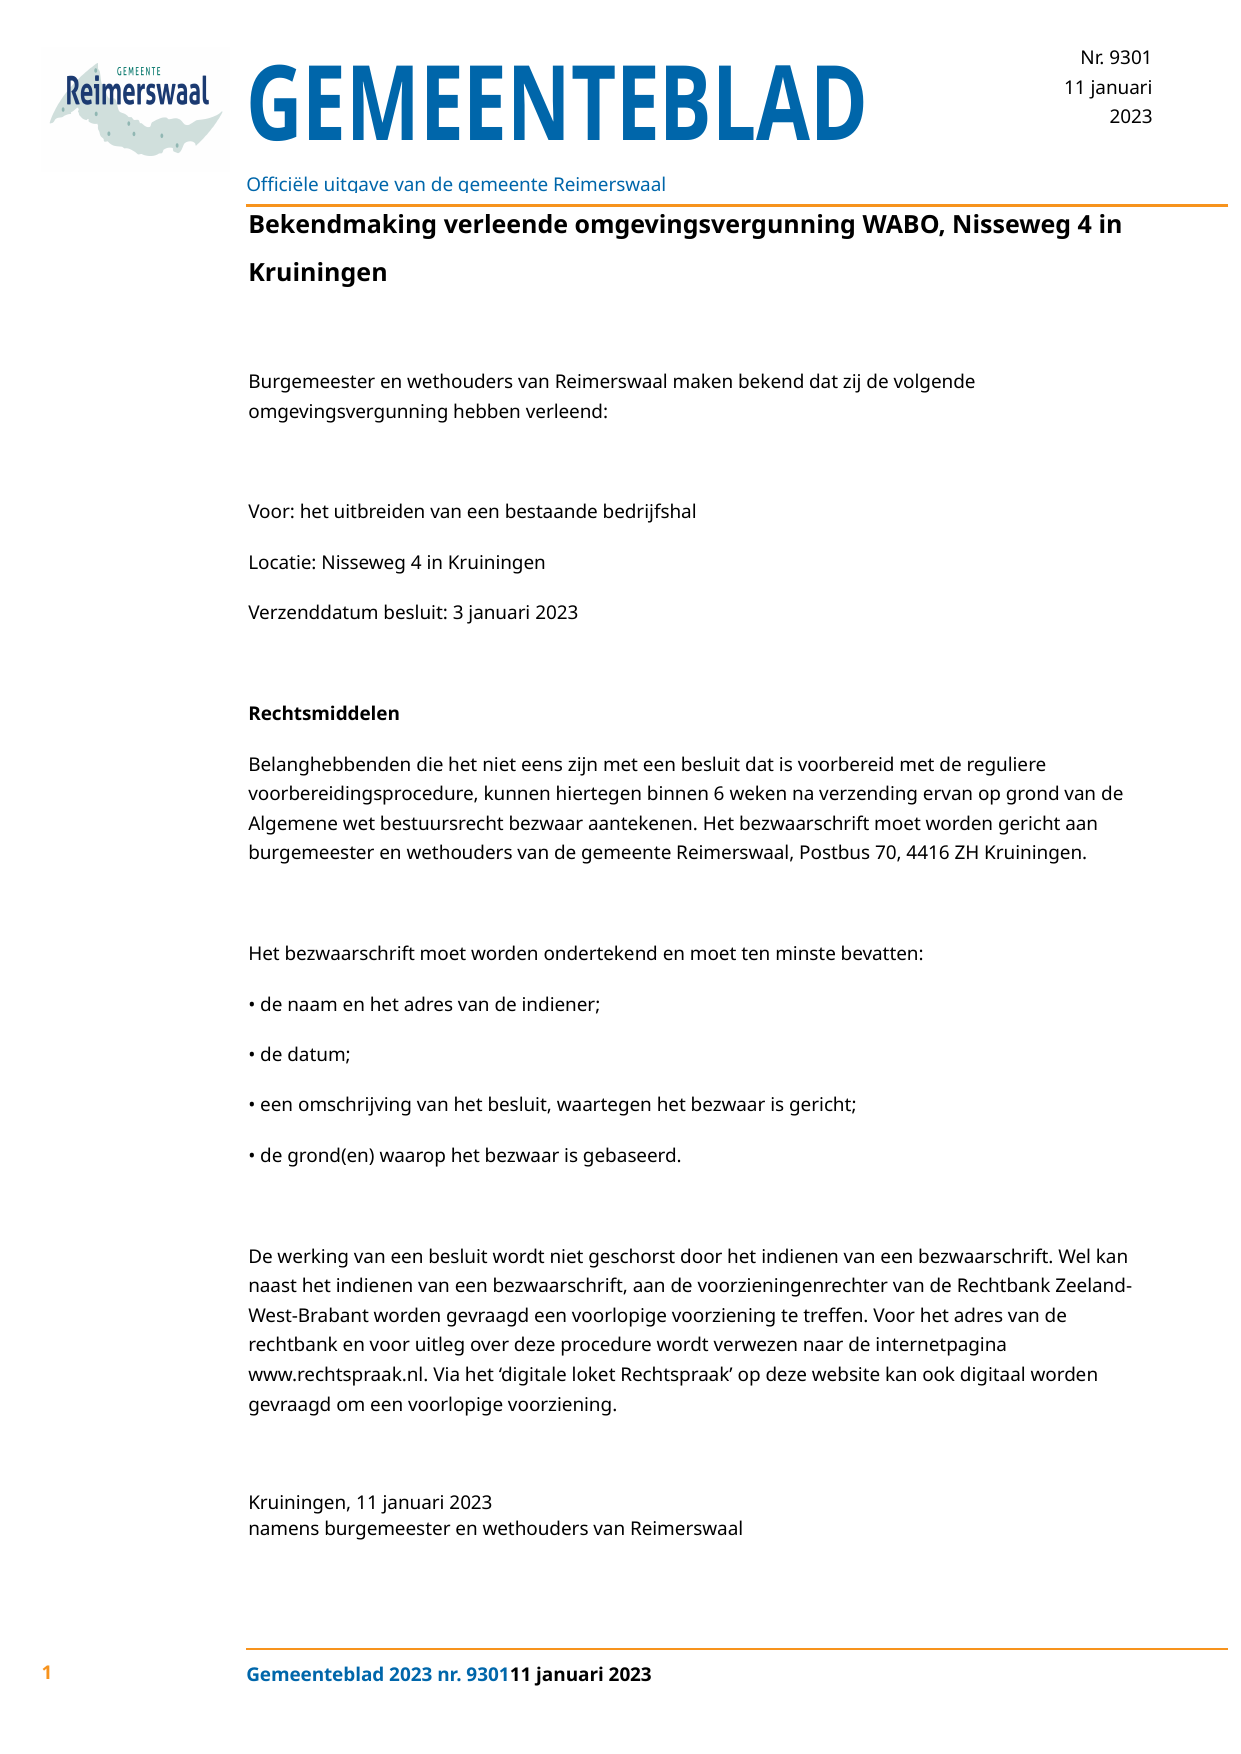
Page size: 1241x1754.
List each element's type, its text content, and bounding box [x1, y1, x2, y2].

text Verzenddatum besluit: 3 januari 2023 [248, 599, 1152, 625]
text Bekendmaking verleende omgevingsvergunning WABO, Nisseweg 4 in Kruiningen [248, 207, 1152, 288]
text Belanghebbenden die het niet eens zijn met een besluit dat is voorbereid met de reguliere voorbereidingsprocedure, kunnen hiertegen binnen 6 weken na verzending ervan op grond van de Algemene wet bestuursrecht bezwaar aantekenen. Het bezwaarschrift moet worden gericht aan burgemeester en wethouders van de gemeente Reimerswaal, Postbus 70, 4416 ZH Kruiningen. [248, 751, 1152, 865]
text • de naam en het adres van de indiener; [248, 991, 1152, 1017]
text Het bezwaarschrift moet worden ondertekend en moet ten minste bevatten: [248, 940, 1152, 966]
text Burgemeester en wethouders van Reimerswaal maken bekend dat zij de volgende omgevingsvergunning hebben verleend: [248, 368, 1152, 424]
text • de grond(en) waarop het bezwaar is gebaseerd. [248, 1142, 1152, 1168]
text Locatie: Nisseweg 4 in Kruiningen [248, 549, 1152, 575]
picture [41, 47, 231, 172]
text De werking van een besluit wordt niet geschorst door het indienen van een bezwaarschrift. Wel kan naast het indienen van een bezwaarschrift, aan de voorzieningenrechter van de Rechtbank Zeeland-West-Brabant worden gevraagd een voorlopige voorziening te treffen. Voor het adres van de rechtbank en voor uitleg over deze procedure wordt verwezen naar de internetpagina www.rechtspraak.nl. Via het ‘digitale loket Rechtspraak’ op deze website kan ook digitaal worden gevraagd om een voorlopige voorziening. [248, 1243, 1152, 1417]
text Kruiningen, 11 januari 2023 [248, 1489, 1152, 1515]
text namens burgemeester en wethouders van Reimerswaal [248, 1515, 1152, 1541]
text • de datum; [248, 1041, 1152, 1067]
text Voor: het uitbreiden van een bestaande bedrijfshal [248, 499, 1152, 524]
text Rechtsmiddelen [248, 700, 1152, 726]
text • een omschrijving van het besluit, waartegen het bezwaar is gericht; [248, 1092, 1152, 1117]
